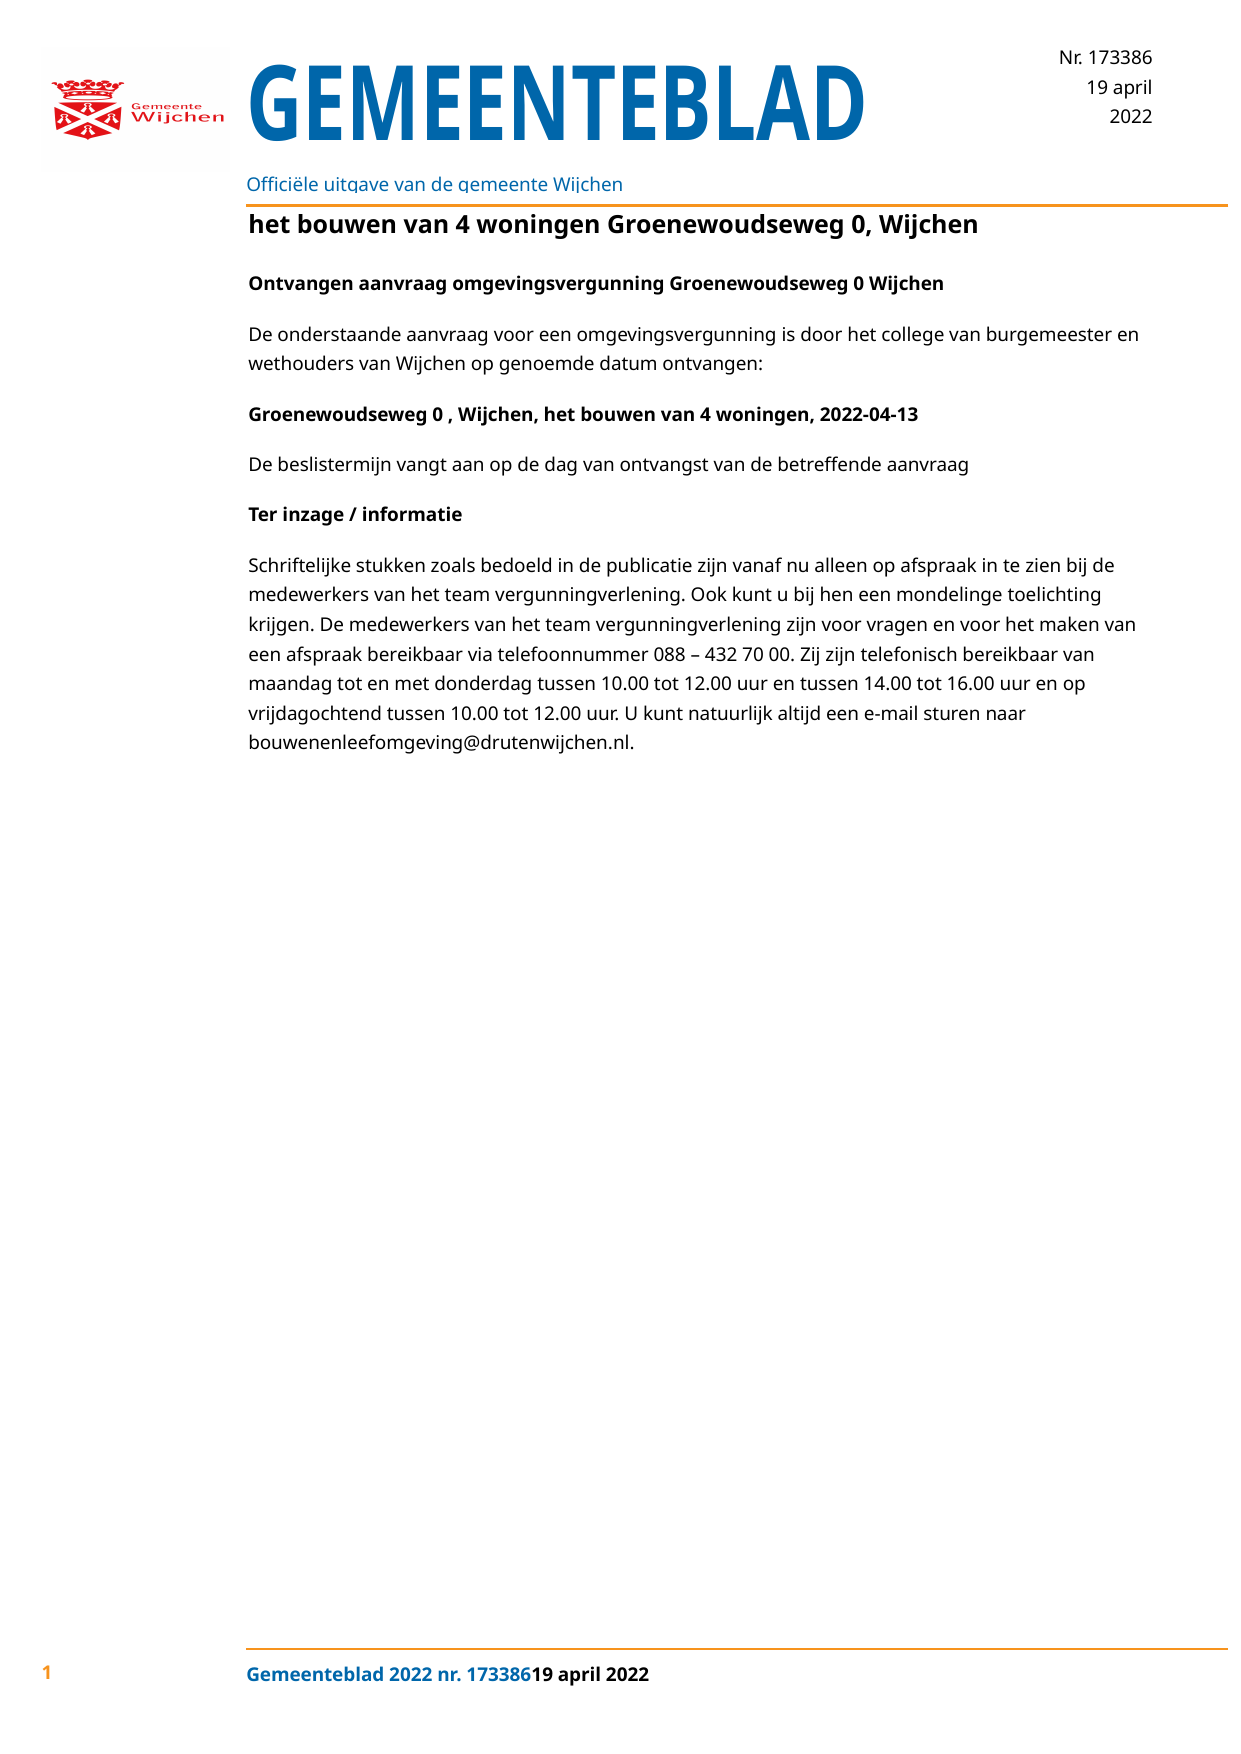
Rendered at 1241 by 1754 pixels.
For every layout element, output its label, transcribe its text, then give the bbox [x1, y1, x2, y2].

text Schriftelijke stukken zoals bedoeld in de publicatie zijn vanaf nu alleen op afspraak in te zien bij de medewerkers van het team vergunningverlening. Ook kunt u bij hen een mondelinge toelichting krijgen. De medewerkers van het team vergunningverlening zijn voor vragen en voor het maken van een afspraak bereikbaar via telefoonnummer 088 – 432 70 00. Zij zijn telefonisch bereikbaar van maandag tot en met donderdag tussen 10.00 tot 12.00 uur en tussen 14.00 tot 16.00 uur en op vrijdagochtend tussen 10.00 tot 12.00 uur. U kunt natuurlijk altijd een e-mail sturen naar bouwenenleefomgeving@drutenwijchen.nl. [248, 552, 1152, 755]
text Ontvangen aanvraag omgevingsvergunning Groenewoudseweg 0 Wijchen [248, 270, 1152, 296]
text Ter inzage / informatie [248, 502, 1152, 527]
text het bouwen van 4 woningen Groenewoudseweg 0, Wijchen [248, 207, 1152, 241]
text De beslistermijn vangt aan op de dag van ontvangst van de betreffende aanvraag [248, 451, 1152, 477]
picture [41, 47, 231, 172]
text De onderstaande aanvraag voor een omgevingsvergunning is door het college van burgemeester en wethouders van Wijchen op genoemde datum ontvangen: [248, 321, 1152, 376]
text Groenewoudseweg 0 , Wijchen, het bouwen van 4 woningen, 2022-04-13 [248, 401, 1152, 426]
